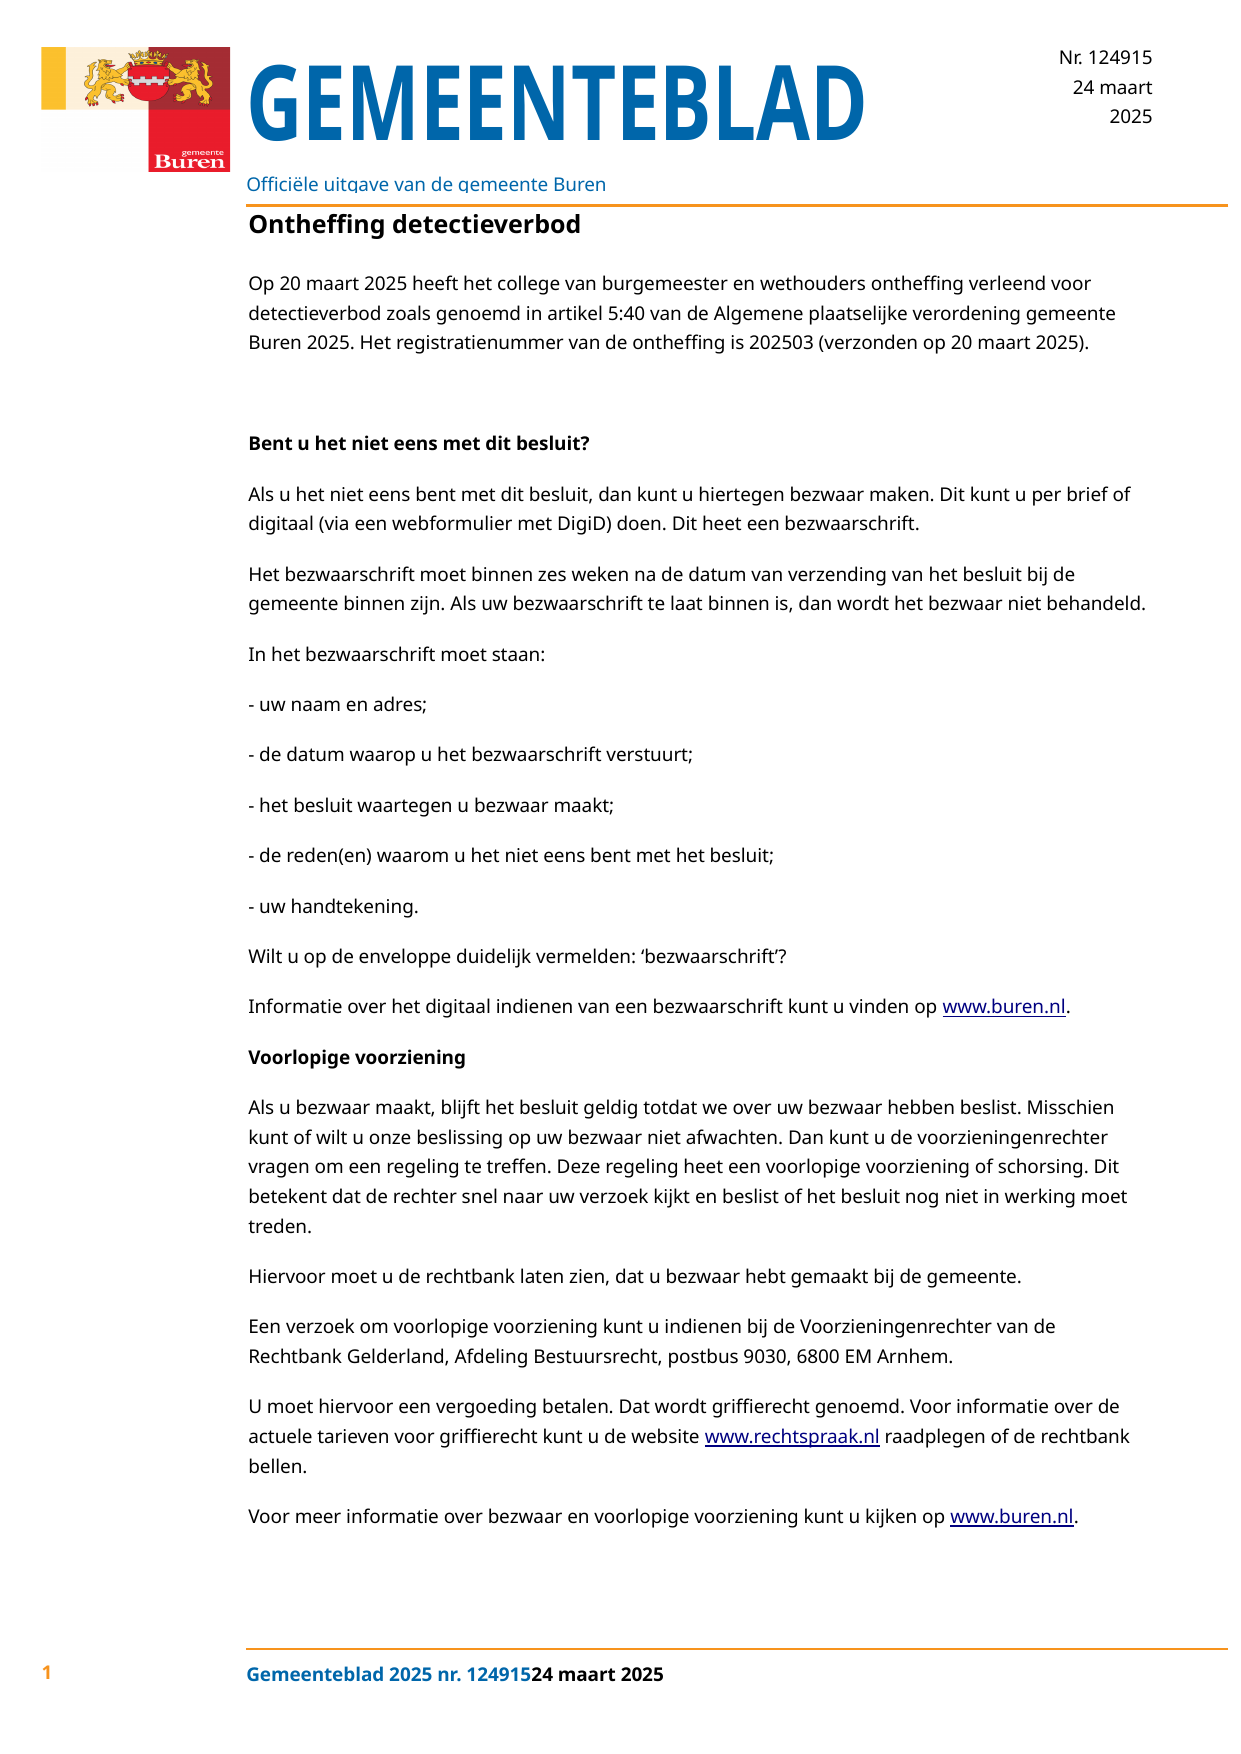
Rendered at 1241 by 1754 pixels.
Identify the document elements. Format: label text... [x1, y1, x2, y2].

text Ontheffing detectieverbod [248, 207, 1152, 241]
text Voorlopige voorziening [248, 1044, 1152, 1070]
text Wilt u op de enveloppe duidelijk vermelden: ‘bezwaarschrift’? [248, 943, 1152, 969]
text Als u het niet eens bent met dit besluit, dan kunt u hiertegen bezwaar maken. Dit kunt u per brief of digitaal (via een webformulier met DigiD) doen. Dit heet een bezwaarschrift. [248, 481, 1152, 536]
text Informatie over het digitaal indienen van een bezwaarschrift kunt u vinden op www.buren.nl. [248, 994, 1152, 1019]
text Bent u het niet eens met dit besluit? [248, 430, 1152, 456]
text Een verzoek om voorlopige voorziening kunt u indienen bij de Voorzieningenrechter van de Rechtbank Gelderland, Afdeling Bestuursrecht, postbus 9030, 6800 EM Arnhem. [248, 1314, 1152, 1369]
text Het bezwaarschrift moet binnen zes weken na de datum van verzending van het besluit bij de gemeente binnen zijn. Als uw bezwaarschrift te laat binnen is, dan wordt het bezwaar niet behandeld. [248, 561, 1152, 616]
text Hiervoor moet u de rechtbank laten zien, dat u bezwaar hebt gemaakt bij de gemeente. [248, 1263, 1152, 1289]
text Op 20 maart 2025 heeft het college van burgemeester en wethouders ontheffing verleend voor detectieverbod zoals genoemd in artikel 5:40 van de Algemene plaatselijke verordening gemeente Buren 2025. Het registratienummer van de ontheffing is 202503 (verzonden op 20 maart 2025). [248, 270, 1152, 355]
text - de reden(en) waarom u het niet eens bent met het besluit; [248, 842, 1152, 868]
picture [41, 47, 231, 172]
text - het besluit waartegen u bezwaar maakt; [248, 792, 1152, 818]
text U moet hiervoor een vergoeding betalen. Dat wordt griffierecht genoemd. Voor informatie over de actuele tarieven voor griffierecht kunt u de website www.rechtspraak.nl raadplegen of de rechtbank bellen. [248, 1394, 1152, 1478]
text - uw handtekening. [248, 893, 1152, 918]
text - de datum waarop u het bezwaarschrift verstuurt; [248, 742, 1152, 767]
text In het bezwaarschrift moet staan: [248, 641, 1152, 666]
text Als u bezwaar maakt, blijft het besluit geldig totdat we over uw bezwaar hebben beslist. Misschien kunt of wilt u onze beslissing op uw bezwaar niet afwachten. Dan kunt u de voorzieningenrechter vragen om een regeling te treffen. Deze regeling heet een voorlopige voorziening of schorsing. Dit betekent dat de rechter snel naar uw verzoek kijkt en beslist of het besluit nog niet in werking moet treden. [248, 1094, 1152, 1238]
text Voor meer informatie over bezwaar en voorlopige voorziening kunt u kijken op www.buren.nl. [248, 1503, 1152, 1529]
text - uw naam en adres; [248, 691, 1152, 717]
